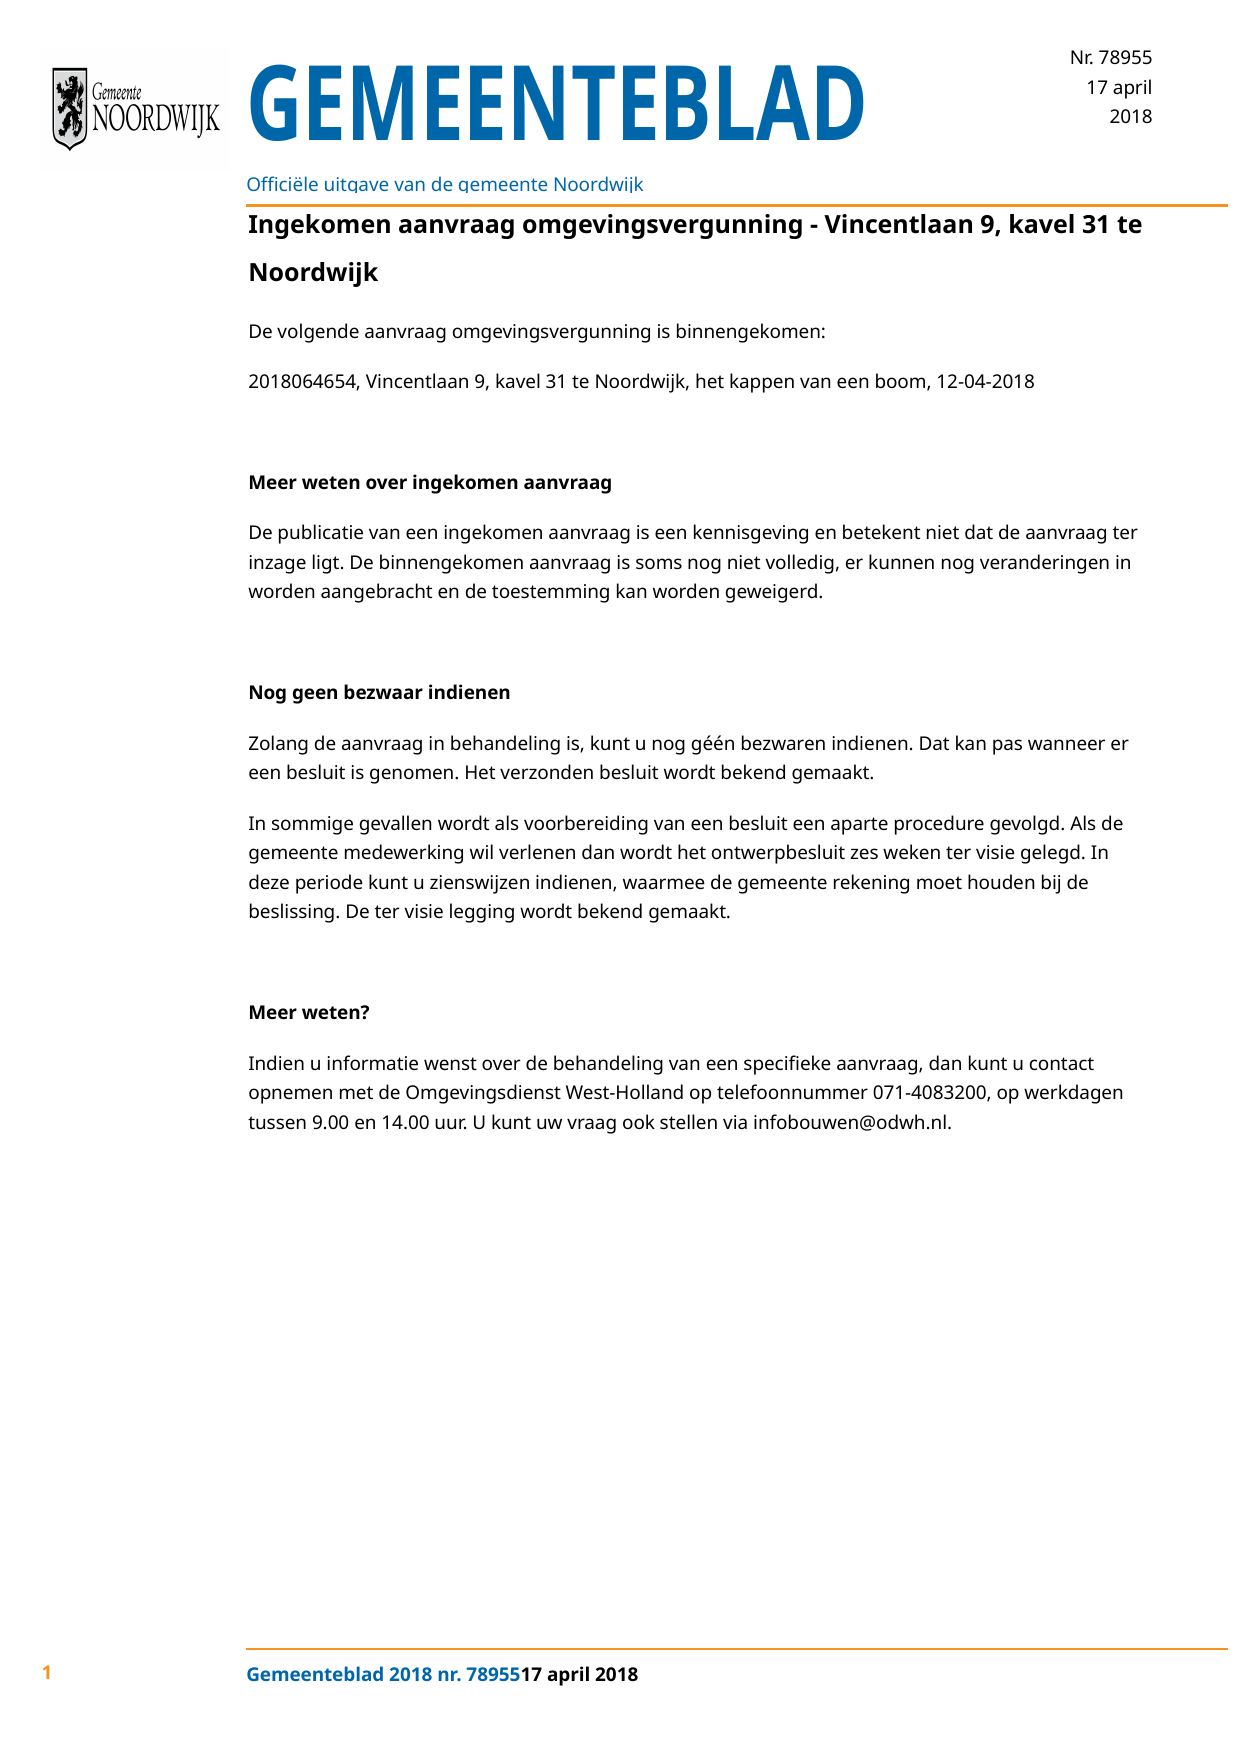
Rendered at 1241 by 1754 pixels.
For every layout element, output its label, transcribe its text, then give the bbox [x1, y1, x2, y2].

text De volgende aanvraag omgevingsvergunning is binnengekomen: [248, 318, 1152, 344]
text 2018064654, Vincentlaan 9, kavel 31 te Noordwijk, het kappen van een boom, 12-04-2018 [248, 368, 1152, 394]
text Meer weten over ingekomen aanvraag [248, 469, 1152, 495]
text Nog geen bezwaar indienen [248, 679, 1152, 705]
text In sommige gevallen wordt als voorbereiding van een besluit een aparte procedure gevolgd. Als de gemeente medewerking wil verlenen dan wordt het ontwerpbesluit zes weken ter visie gelegd. In deze periode kunt u zienswijzen indienen, waarmee de gemeente rekening moet houden bij de beslissing. De ter visie legging wordt bekend gemaakt. [248, 810, 1152, 924]
text Zolang de aanvraag in behandeling is, kunt u nog géén bezwaren indienen. Dat kan pas wanneer er een besluit is genomen. Het verzonden besluit wordt bekend gemaakt. [248, 730, 1152, 785]
text Ingekomen aanvraag omgevingsvergunning - Vincentlaan 9, kavel 31 te Noordwijk [248, 207, 1152, 288]
picture [41, 47, 231, 172]
text De publicatie van een ingekomen aanvraag is een kennisgeving en betekent niet dat de aanvraag ter inzage ligt. De binnengekomen aanvraag is soms nog niet volledig, er kunnen nog veranderingen in worden aangebracht en de toestemming kan worden geweigerd. [248, 519, 1152, 604]
text Indien u informatie wenst over de behandeling van een specifieke aanvraag, dan kunt u contact opnemen met de Omgevingsdienst West-Holland op telefoonnummer 071-4083200, op werkdagen tussen 9.00 en 14.00 uur. U kunt uw vraag ook stellen via infobouwen@odwh.nl. [248, 1050, 1152, 1135]
text Meer weten? [248, 999, 1152, 1025]
